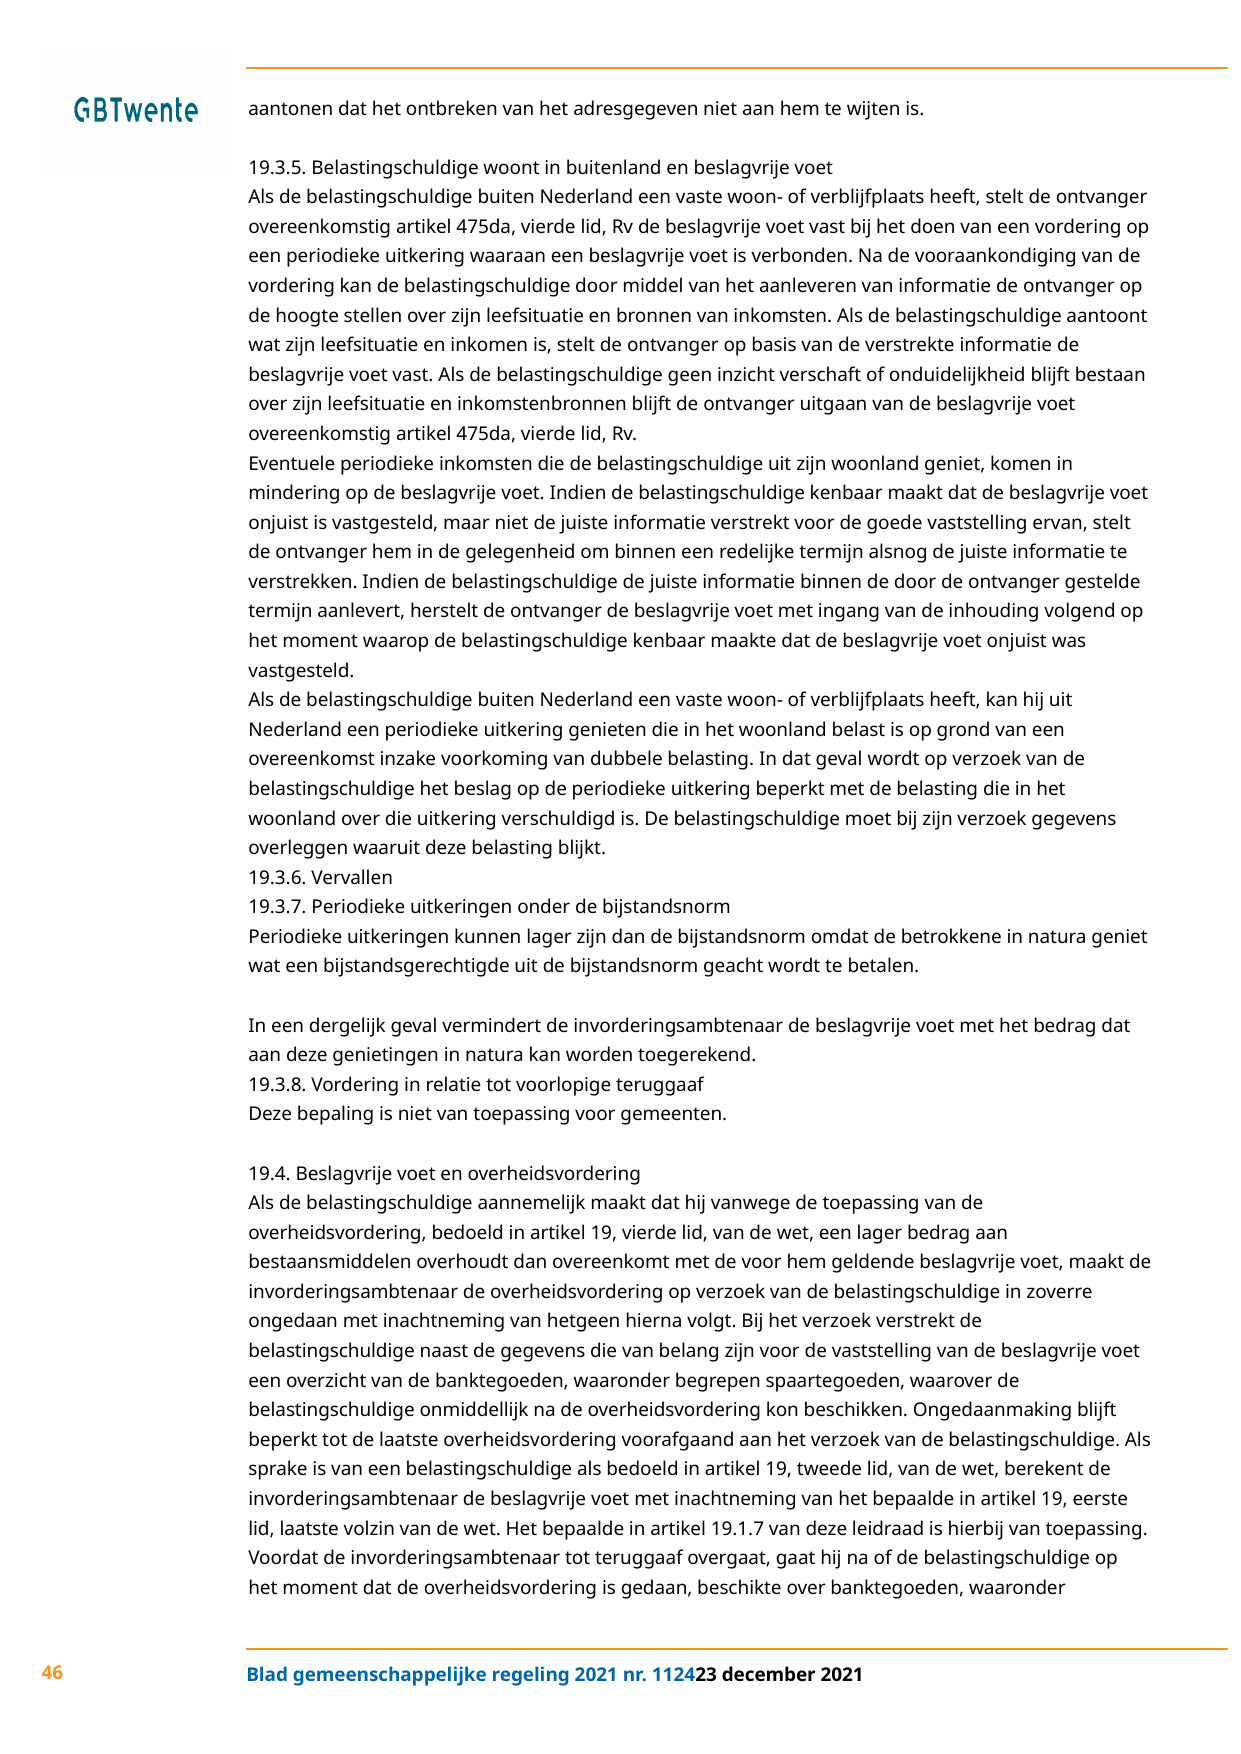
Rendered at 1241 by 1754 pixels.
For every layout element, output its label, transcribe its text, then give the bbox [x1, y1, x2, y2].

text 19.3.8. Vordering in relatie tot voorlopige teruggaaf [248, 1071, 1152, 1097]
text 19.3.7. Periodieke uitkeringen onder de bijstandsnorm [248, 893, 1152, 919]
text 19.3.6. Vervallen [248, 864, 1152, 890]
text Periodieke uitkeringen kunnen lager zijn dan de bijstandsnorm omdat de betrokkene in natura geniet wat een bijstandsgerechtigde uit de bijstandsnorm geacht wordt te betalen. [248, 923, 1152, 978]
text Als de belastingschuldige buiten Nederland een vaste woon- of verblijfplaats heeft, stelt de ontvanger overeenkomstig artikel 475da, vierde lid, Rv de beslagvrije voet vast bij het doen van een vordering op een periodieke uitkering waaraan een beslagvrije voet is verbonden. Na de vooraankondiging van de vordering kan de belastingschuldige door middel van het aanleveren van informatie de ontvanger op de hoogte stellen over zijn leefsituatie en bronnen van inkomsten. Als de belastingschuldige aantoont wat zijn leefsituatie en inkomen is, stelt de ontvanger op basis van de verstrekte informatie de beslagvrije voet vast. Als de belastingschuldige geen inzicht verschaft of onduidelijkheid blijft bestaan over zijn leefsituatie en inkomstenbronnen blijft de ontvanger uitgaan van de beslagvrije voet overeenkomstig artikel 475da, vierde lid, Rv. [248, 183, 1152, 446]
picture [41, 47, 231, 172]
text Deze bepaling is niet van toepassing voor gemeenten. [248, 1101, 1152, 1126]
text In een dergelijk geval vermindert de invorderingsambtenaar de beslagvrije voet met het bedrag dat aan deze genietingen in natura kan worden toegerekend. [248, 1012, 1152, 1067]
text aantonen dat het ontbreken van het adresgegeven niet aan hem te wijten is. [248, 95, 1152, 121]
text Als de belastingschuldige aannemelijk maakt dat hij vanwege de toepassing van de overheidsvordering, bedoeld in artikel 19, vierde lid, van de wet, een lager bedrag aan bestaansmiddelen overhoudt dan overeenkomt met de voor hem geldende beslagvrije voet, maakt de invorderingsambtenaar de overheidsvordering op verzoek van de belastingschuldige in zoverre ongedaan met inachtneming van hetgeen hierna volgt. Bij het verzoek verstrekt de belastingschuldige naast de gegevens die van belang zijn voor de vaststelling van de beslagvrije voet een overzicht van de banktegoeden, waaronder begrepen spaartegoeden, waarover de belastingschuldige onmiddellijk na de overheidsvordering kon beschikken. Ongedaanmaking blijft beperkt tot de laatste overheidsvordering voorafgaand aan het verzoek van de belastingschuldige. Als sprake is van een belastingschuldige als bedoeld in artikel 19, tweede lid, van de wet, berekent de invorderingsambtenaar de beslagvrije voet met inachtneming van het bepaalde in artikel 19, eerste lid, laatste volzin van de wet. Het bepaalde in artikel 19.1.7 van deze leidraad is hierbij van toepassing. Voordat de invorderingsambtenaar tot teruggaaf overgaat, gaat hij na of de belastingschuldige op het moment dat de overheidsvordering is gedaan, beschikte over banktegoeden, waaronder [248, 1189, 1152, 1600]
text Eventuele periodieke inkomsten die de belastingschuldige uit zijn woonland geniet, komen in mindering op de beslagvrije voet. Indien de belastingschuldige kenbaar maakt dat de beslagvrije voet onjuist is vastgesteld, maar niet de juiste informatie verstrekt voor de goede vaststelling ervan, stelt de ontvanger hem in de gelegenheid om binnen een redelijke termijn alsnog de juiste informatie te verstrekken. Indien de belastingschuldige de juiste informatie binnen de door de ontvanger gestelde termijn aanlevert, herstelt de ontvanger de beslagvrije voet met ingang van de inhouding volgend op het moment waarop de belastingschuldige kenbaar maakte dat de beslagvrije voet onjuist was vastgesteld. [248, 450, 1152, 683]
text 19.4. Beslagvrije voet en overheidsvordering [248, 1160, 1152, 1186]
text Als de belastingschuldige buiten Nederland een vaste woon- of verblijfplaats heeft, kan hij uit Nederland een periodieke uitkering genieten die in het woonland belast is op grond van een overeenkomst inzake voorkoming van dubbele belasting. In dat geval wordt op verzoek van de belastingschuldige het beslag op de periodieke uitkering beperkt met de belasting die in het woonland over die uitkering verschuldigd is. De belastingschuldige moet bij zijn verzoek gegevens overleggen waaruit deze belasting blijkt. [248, 686, 1152, 860]
text 19.3.5. Belastingschuldige woont in buitenland en beslagvrije voet [248, 154, 1152, 180]
